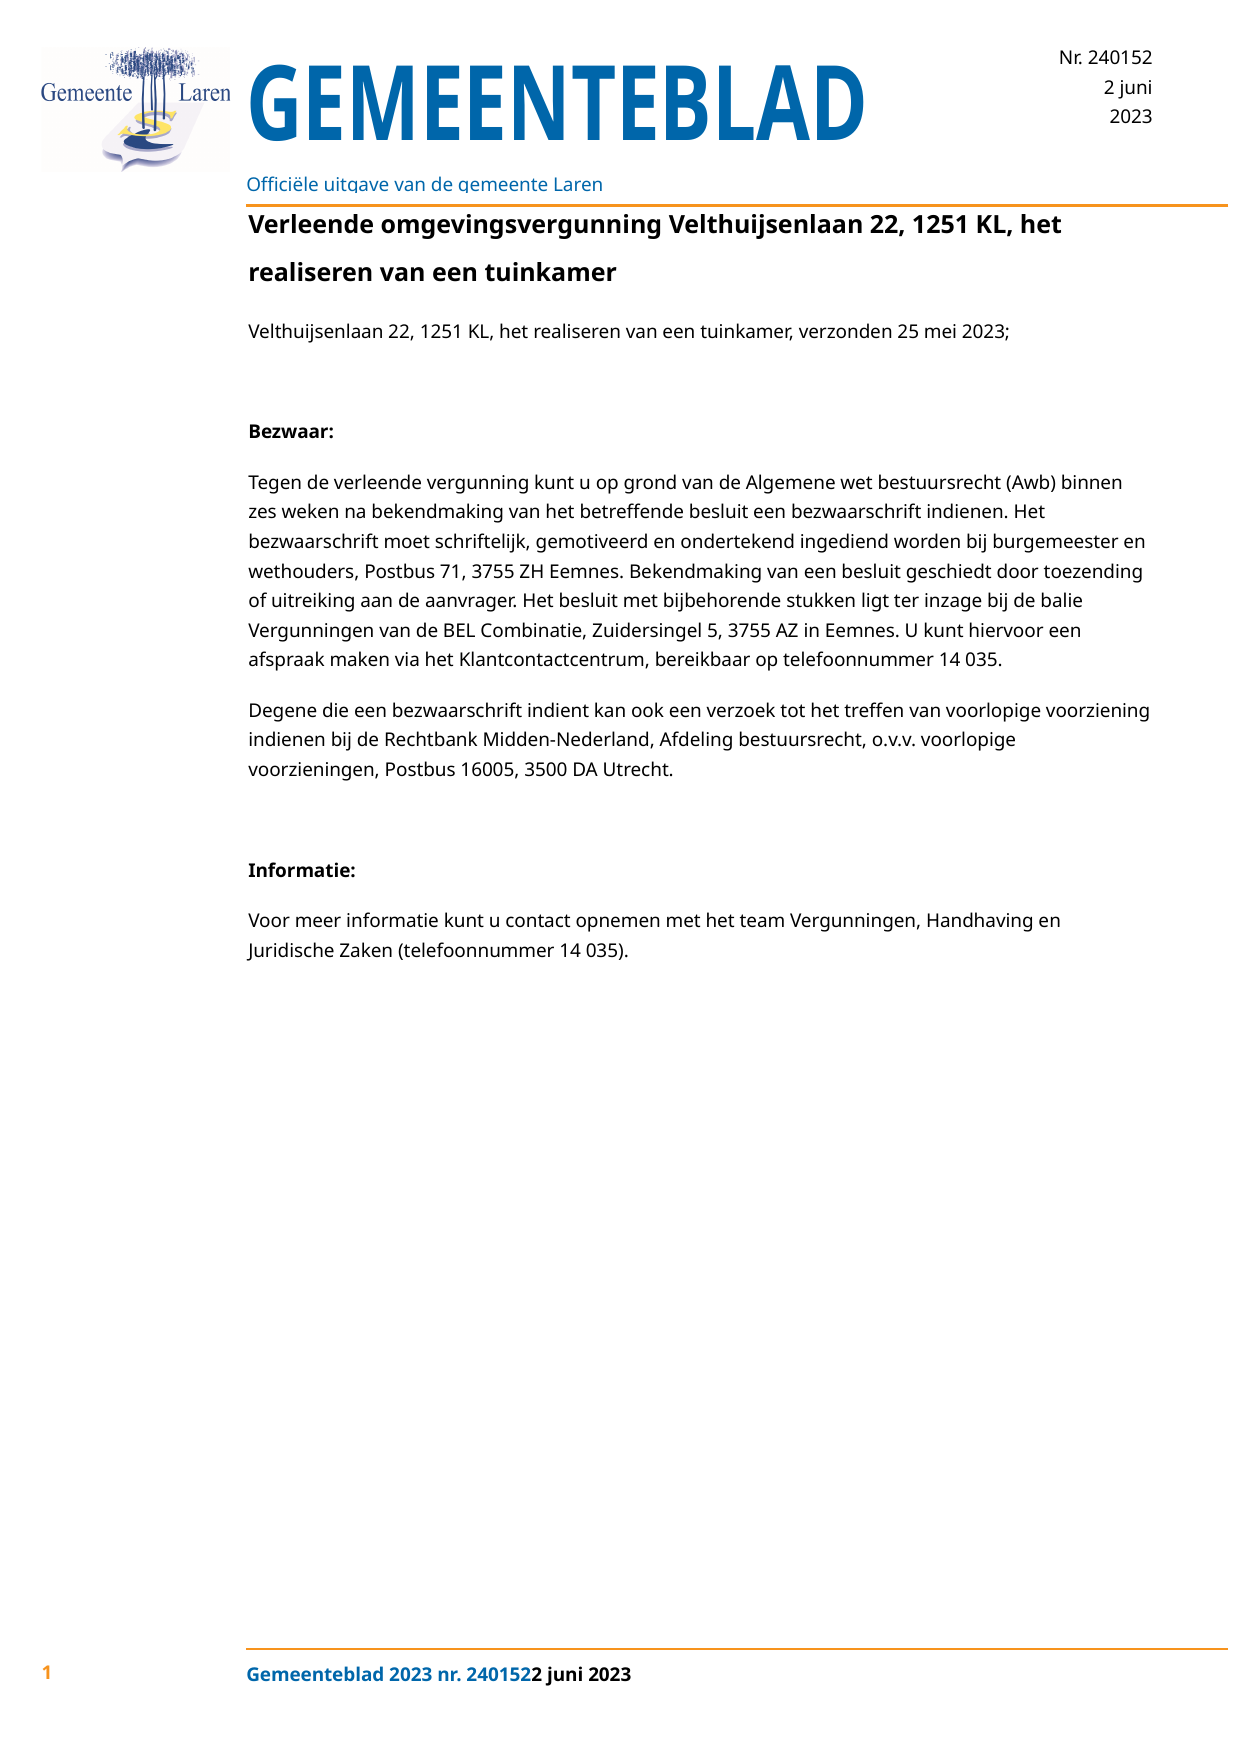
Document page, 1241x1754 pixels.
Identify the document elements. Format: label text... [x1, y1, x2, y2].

text Velthuijsenlaan 22, 1251 KL, het realiseren van een tuinkamer, verzonden 25 mei 2023; [248, 318, 1152, 344]
text Bezwaar: [248, 419, 1152, 444]
text Voor meer informatie kunt u contact opnemen met het team Vergunningen, Handhaving en Juridische Zaken (telefoonnummer 14 035). [248, 907, 1152, 963]
text Verleende omgevingsvergunning Velthuijsenlaan 22, 1251 KL, het realiseren van een tuinkamer [248, 207, 1152, 288]
text Degene die een bezwaarschrift indient kan ook een verzoek tot het treffen van voorlopige voorziening indienen bij de Rechtbank Midden-Nederland, Afdeling bestuursrecht, o.v.v. voorlopige voorzieningen, Postbus 16005, 3500 DA Utrecht. [248, 697, 1152, 782]
text Tegen de verleende vergunning kunt u op grond van de Algemene wet bestuursrecht (Awb) binnen zes weken na bekendmaking van het betreffende besluit een bezwaarschrift indienen. Het bezwaarschrift moet schriftelijk, gemotiveerd en ondertekend ingediend worden bij burgemeester en wethouders, Postbus 71, 3755 ZH Eemnes. Bekendmaking van een besluit geschiedt door toezending of uitreiking aan de aanvrager. Het besluit met bijbehorende stukken ligt ter inzage bij de balie Vergunningen van de BEL Combinatie, Zuidersingel 5, 3755 AZ in Eemnes. U kunt hiervoor een afspraak maken via het Klantcontactcentrum, bereikbaar op telefoonnummer 14 035. [248, 469, 1152, 672]
picture [41, 47, 231, 172]
text Informatie: [248, 857, 1152, 883]
